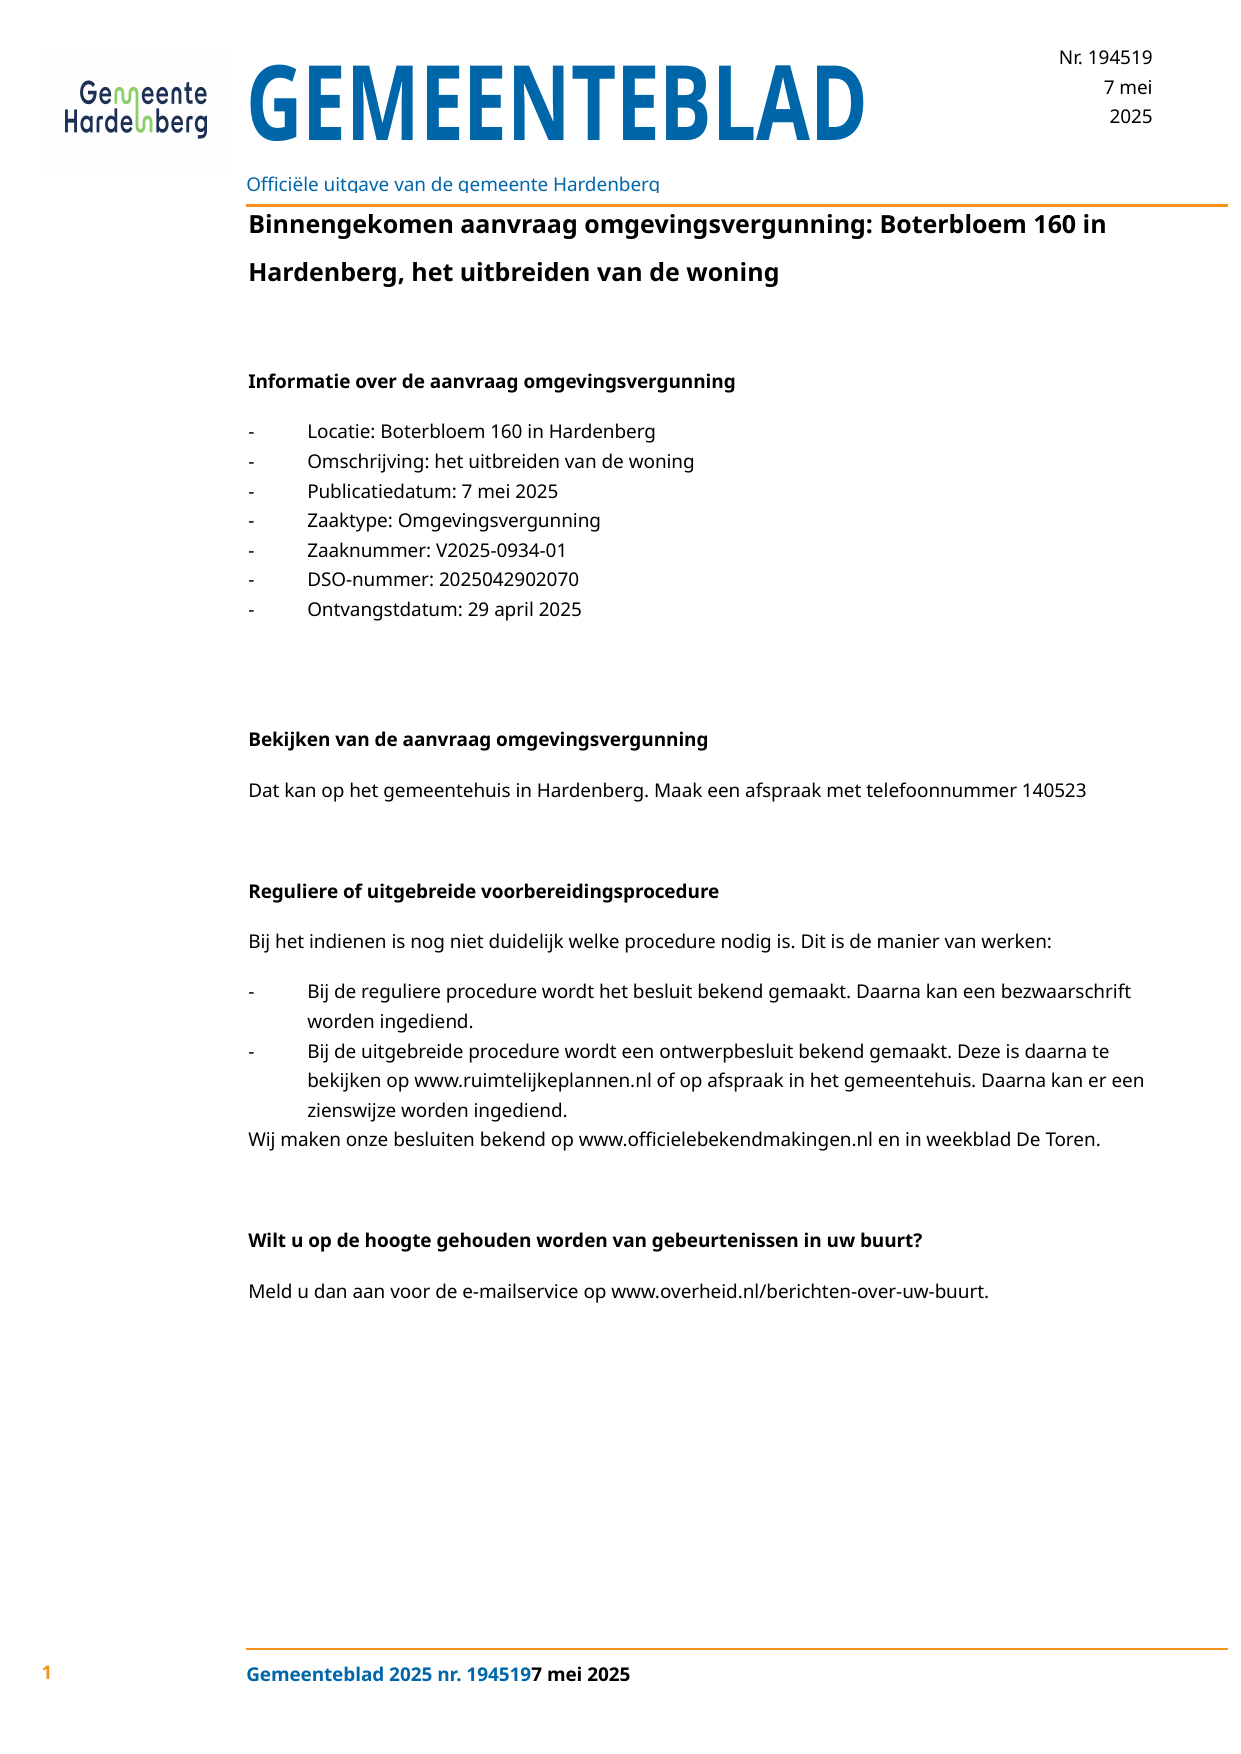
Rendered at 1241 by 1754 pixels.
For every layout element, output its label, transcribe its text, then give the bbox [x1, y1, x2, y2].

text Bekijken van de aanvraag omgevingsvergunning [248, 727, 1152, 752]
list DSO-nummer: 2025042902070 [248, 567, 1152, 592]
list Omschrijving: het uitbreiden van de woning [248, 448, 1152, 474]
list Ontvangstdatum: 29 april 2025 [248, 596, 1152, 622]
list Locatie: Boterbloem 160 in Hardenberg [248, 419, 1152, 444]
text Bij het indienen is nog niet duidelijk welke procedure nodig is. Dit is de manier van werken: [248, 928, 1152, 954]
text Informatie over de aanvraag omgevingsvergunning [248, 368, 1152, 394]
text Dat kan op het gemeentehuis in Hardenberg. Maak een afspraak met telefoonnummer 140523 [248, 777, 1152, 803]
list Publicatiedatum: 7 mei 2025 [248, 478, 1152, 504]
text Meld u dan aan voor de e-mailservice op www.overheid.nl/berichten-over-uw-buurt. [248, 1278, 1152, 1304]
list Zaaknummer: V2025-0934-01 [248, 537, 1152, 563]
list Zaaktype: Omgevingsvergunning [248, 507, 1152, 533]
text Binnengekomen aanvraag omgevingsvergunning: Boterbloem 160 in Hardenberg, het uitbreiden van de woning [248, 207, 1152, 288]
list Bij de reguliere procedure wordt het besluit bekend gemaakt. Daarna kan een bezwaarschrift worden ingediend. [248, 979, 1152, 1034]
picture [41, 47, 231, 172]
text Reguliere of uitgebreide voorbereidingsprocedure [248, 878, 1152, 904]
text Wij maken onze besluiten bekend op www.officielebekendmakingen.nl en in weekblad De Toren. [248, 1127, 1152, 1152]
text Wilt u op de hoogte gehouden worden van gebeurtenissen in uw buurt? [248, 1227, 1152, 1253]
list Bij de uitgebreide procedure wordt een ontwerpbesluit bekend gemaakt. Deze is daarna te bekijken op www.ruimtelijkeplannen.nl of op afspraak in het gemeentehuis. Daarna kan er een zienswijze worden ingediend. [248, 1038, 1152, 1123]
